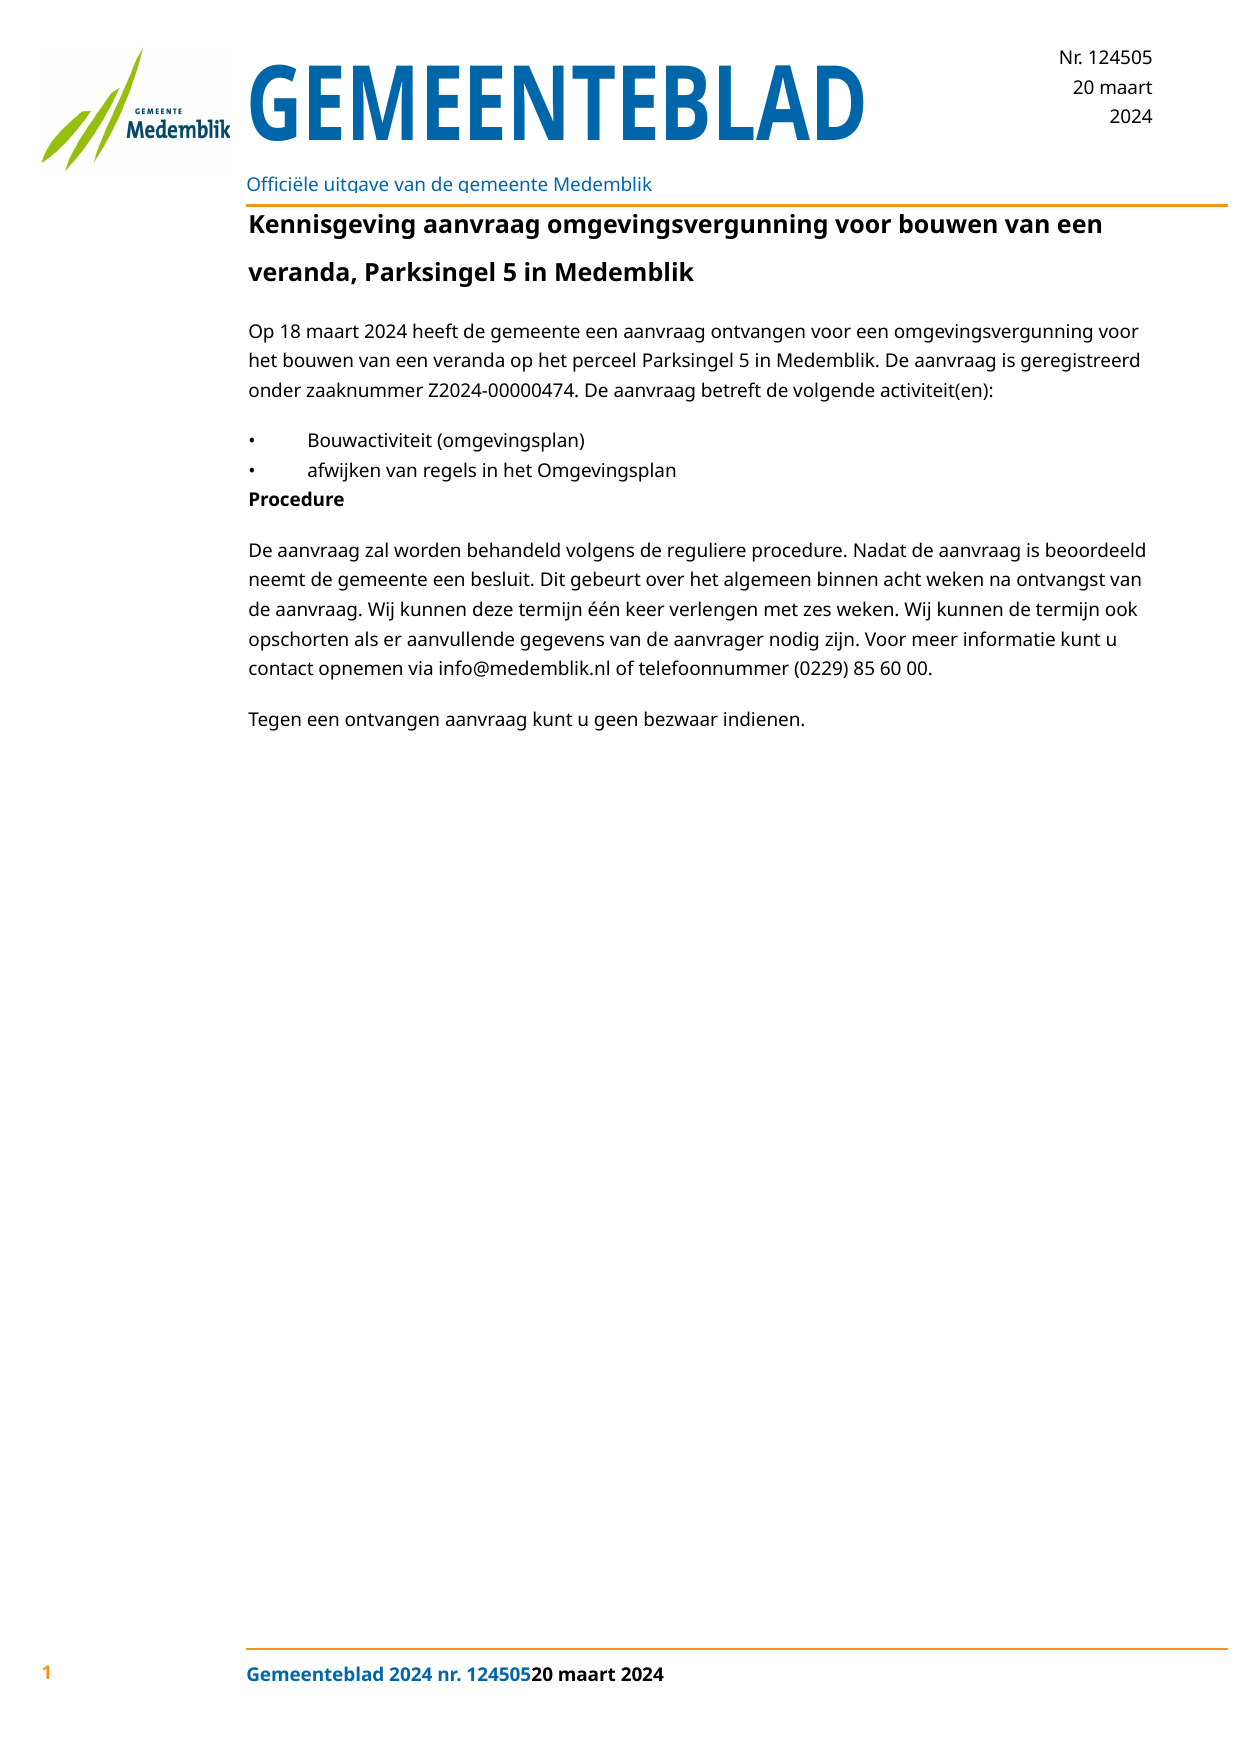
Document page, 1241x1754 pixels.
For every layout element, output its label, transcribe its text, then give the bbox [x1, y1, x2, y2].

list Bouwactiviteit (omgevingsplan) [248, 427, 1152, 453]
text Procedure [248, 487, 1152, 512]
text Tegen een ontvangen aanvraag kunt u geen bezwaar indienen. [248, 706, 1152, 732]
text Kennisgeving aanvraag omgevingsvergunning voor bouwen van een veranda, Parksingel 5 in Medemblik [248, 207, 1152, 288]
picture [41, 47, 231, 172]
list afwijken van regels in het Omgevingsplan [248, 457, 1152, 483]
text Op 18 maart 2024 heeft de gemeente een aanvraag ontvangen voor een omgevingsvergunning voor het bouwen van een veranda op het perceel Parksingel 5 in Medemblik. De aanvraag is geregistreerd onder zaaknummer Z2024-00000474. De aanvraag betreft de volgende activiteit(en): [248, 318, 1152, 403]
text De aanvraag zal worden behandeld volgens de reguliere procedure. Nadat de aanvraag is beoordeeld neemt de gemeente een besluit. Dit gebeurt over het algemeen binnen acht weken na ontvangst van de aanvraag. Wij kunnen deze termijn één keer verlengen met zes weken. Wij kunnen de termijn ook opschorten als er aanvullende gegevens van de aanvrager nodig zijn. Voor meer informatie kunt u contact opnemen via info@medemblik.nl of telefoonnummer (0229) 85 60 00. [248, 537, 1152, 681]
